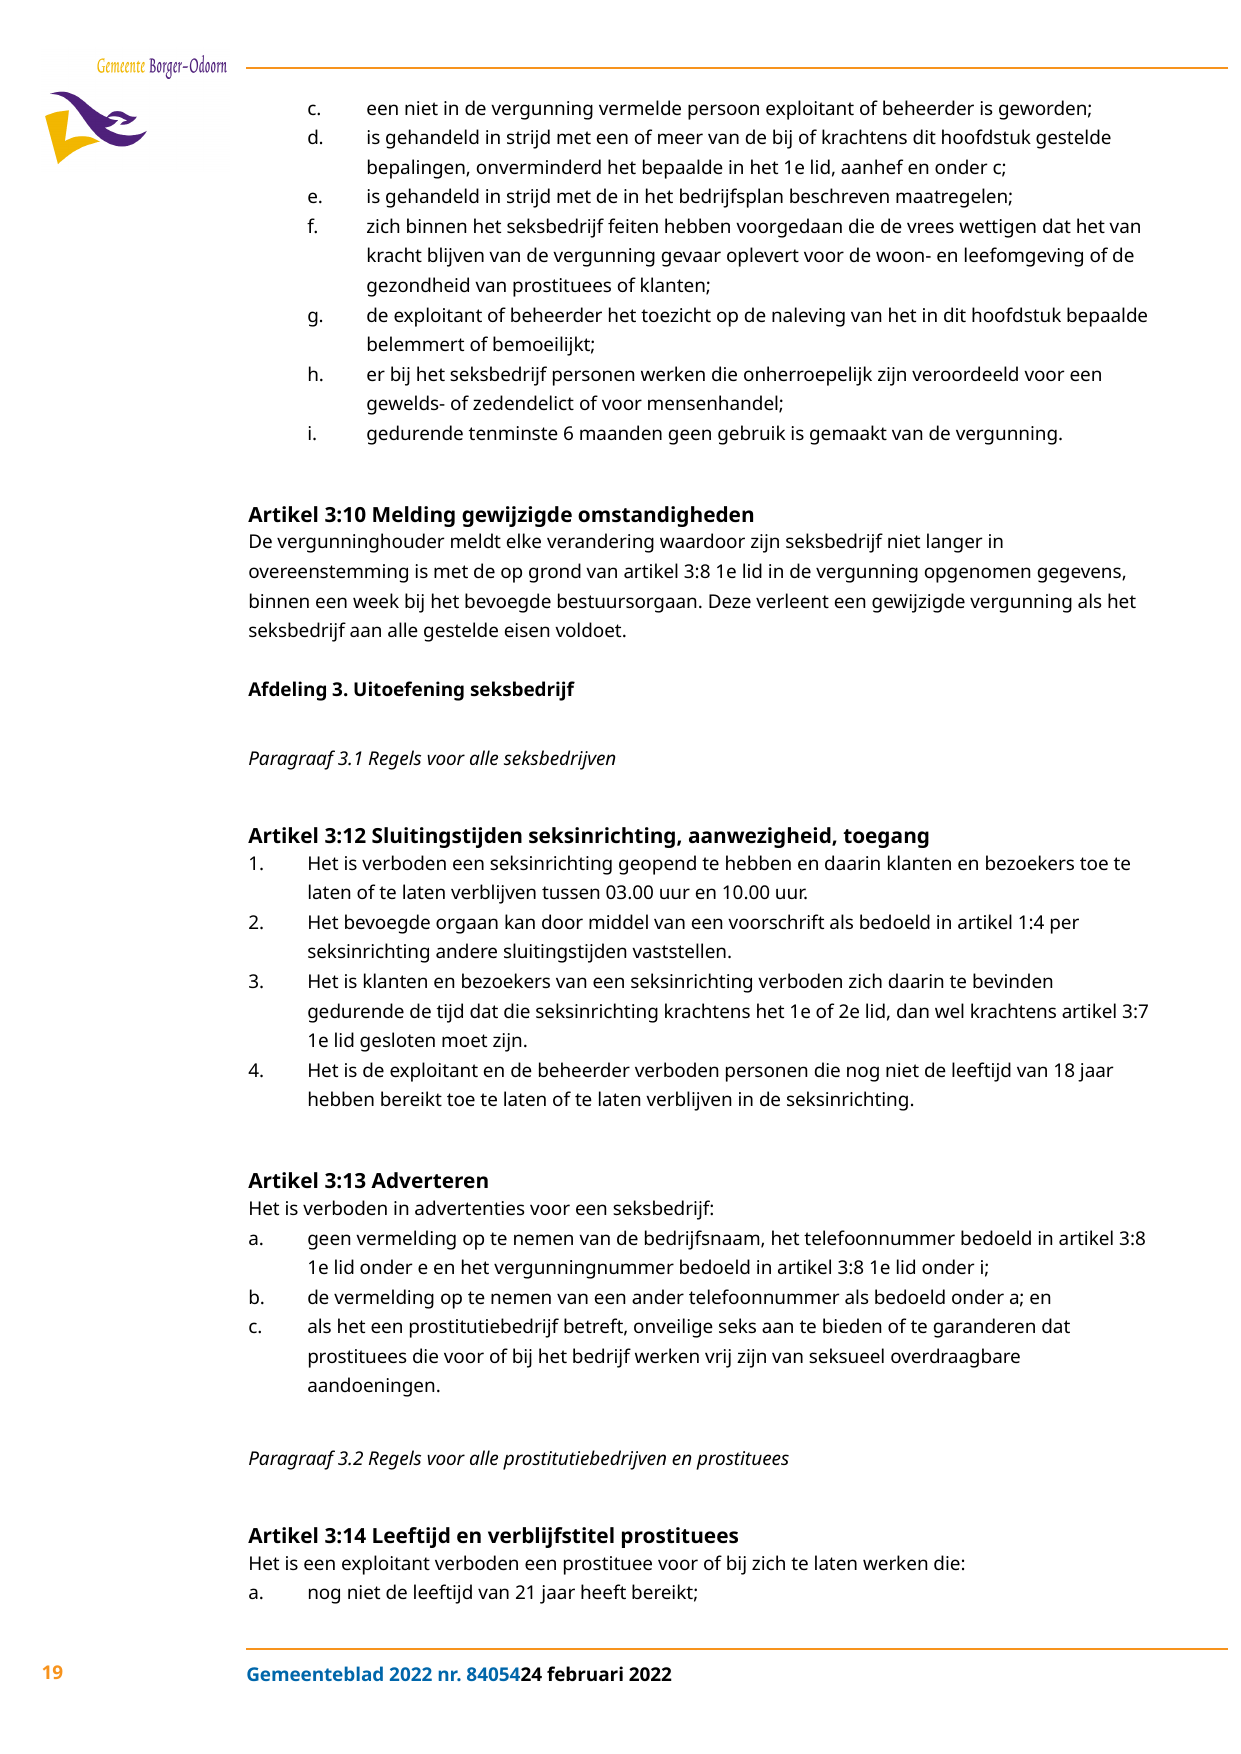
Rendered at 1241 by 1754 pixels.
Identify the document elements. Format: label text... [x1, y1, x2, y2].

text De vergunninghouder meldt elke verandering waardoor zijn seksbedrijf niet langer in overeenstemming is met de op grond van artikel 3:8 1e lid in de vergunning opgenomen gegevens, binnen een week bij het bevoegde bestuursorgaan. Deze verleent een gewijzigde vergunning als het seksbedrijf aan alle gestelde eisen voldoet. [248, 529, 1152, 643]
list Het is verboden een seksinrichting geopend te hebben en daarin klanten en bezoekers toe te laten of te laten verblijven tussen 03.00 uur en 10.00 uur. [248, 850, 1152, 905]
text Paragraaf 3.1 Regels voor alle seksbedrijven [248, 745, 1152, 771]
list geen vermelding op te nemen van de bedrijfsnaam, het telefoonnummer bedoeld in artikel 3:8 1e lid onder e en het vergunningnummer bedoeld in artikel 3:8 1e lid onder i; [248, 1225, 1152, 1280]
list er bij het seksbedrijf personen werken die onherroepelijk zijn veroordeeld voor een gewelds- of zedendelict of voor mensenhandel; [307, 361, 1152, 416]
list is gehandeld in strijd met een of meer van de bij of krachtens dit hoofdstuk gestelde bepalingen, onverminderd het bepaalde in het 1e lid, aanhef en onder c; [307, 124, 1152, 180]
list is gehandeld in strijd met de in het bedrijfsplan beschreven maatregelen; [307, 183, 1152, 209]
list een niet in de vergunning vermelde persoon exploitant of beheerder is geworden; [307, 95, 1152, 121]
text Artikel 3:13 Adverteren [248, 1167, 1152, 1195]
text Het is verboden in advertenties voor een seksbedrijf: [248, 1195, 1152, 1221]
list Het is de exploitant en de beheerder verboden personen die nog niet de leeftijd van 18 jaar hebben bereikt toe te laten of te laten verblijven in de seksinrichting. [248, 1057, 1152, 1112]
text Afdeling 3. Uitoefening seksbedrijf [248, 677, 1152, 702]
list gedurende tenminste 6 maanden geen gebruik is gemaakt van de vergunning. [307, 420, 1152, 446]
list zich binnen het seksbedrijf feiten hebben voorgedaan die de vrees wettigen dat het van kracht blijven van de vergunning gevaar oplevert voor de woon- en leefomgeving of de gezondheid van prostituees of klanten; [307, 213, 1152, 298]
list de vermelding op te nemen van een ander telefoonnummer als bedoeld onder a; en [248, 1284, 1152, 1309]
text Artikel 3:14 Leeftijd en verblijfstitel prostituees [248, 1521, 1152, 1550]
text Artikel 3:10 Melding gewijzigde omstandigheden [248, 500, 1152, 529]
text Het is een exploitant verboden een prostituee voor of bij zich te laten werken die: [248, 1550, 1152, 1576]
list de exploitant of beheerder het toezicht op de naleving van het in dit hoofdstuk bepaalde belemmert of bemoeilijkt; [307, 302, 1152, 357]
text Artikel 3:12 Sluitingstijden seksinrichting, aanwezigheid, toegang [248, 822, 1152, 850]
list Het bevoegde orgaan kan door middel van een voorschrift als bedoeld in artikel 1:4 per seksinrichting andere sluitingstijden vaststellen. [248, 909, 1152, 964]
list als het een prostitutiebedrijf betreft, onveilige seks aan te bieden of te garanderen dat prostituees die voor of bij het bedrijf werken vrij zijn van seksueel overdraagbare aandoeningen. [248, 1313, 1152, 1398]
list nog niet de leeftijd van 21 jaar heeft bereikt; [248, 1579, 1152, 1605]
picture [41, 47, 231, 172]
text Paragraaf 3.2 Regels voor alle prostitutiebedrijven en prostituees [248, 1445, 1152, 1471]
list Het is klanten en bezoekers van een seksinrichting verboden zich daarin te bevinden gedurende de tijd dat die seksinrichting krachtens het 1e of 2e lid, dan wel krachtens artikel 3:7 1e lid gesloten moet zijn. [248, 968, 1152, 1053]
